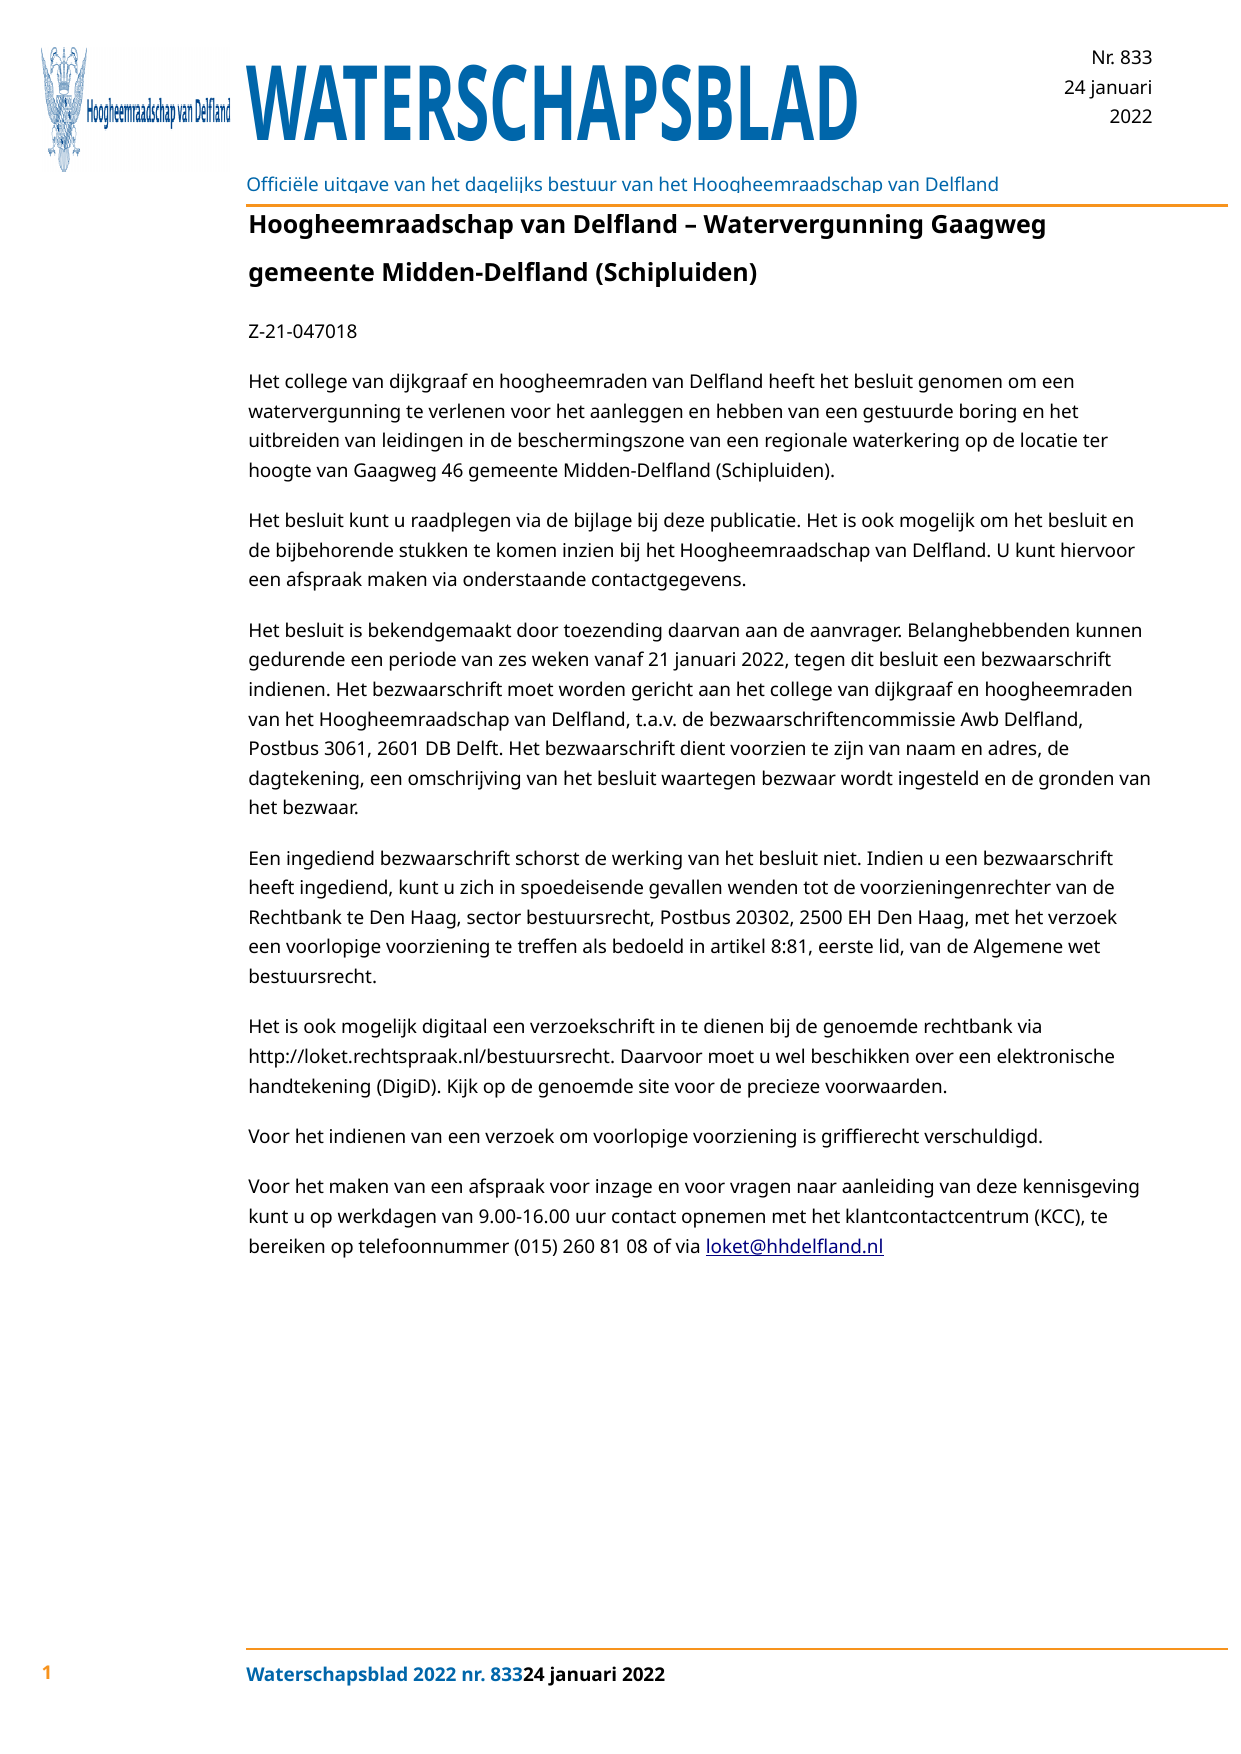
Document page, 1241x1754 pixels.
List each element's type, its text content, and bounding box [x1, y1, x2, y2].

text Z-21-047018 [248, 318, 1152, 344]
text Voor het indienen van een verzoek om voorlopige voorziening is griffierecht verschuldigd. [248, 1123, 1152, 1149]
text Het is ook mogelijk digitaal een verzoekschrift in te dienen bij de genoemde rechtbank via http://loket.rechtspraak.nl/bestuursrecht. Daarvoor moet u wel beschikken over een elektronische handtekening (DigiD). Kijk op de genoemde site voor de precieze voorwaarden. [248, 1014, 1152, 1099]
text Voor het maken van een afspraak voor inzage en voor vragen naar aanleiding van deze kennisgeving kunt u op werkdagen van 9.00-16.00 uur contact opnemen met het klantcontactcentrum (KCC), te bereiken op telefoonnummer (015) 260 81 08 of via loket@hhdelfland.nl [248, 1174, 1152, 1259]
text Een ingediend bezwaarschrift schorst de werking van het besluit niet. Indien u een bezwaarschrift heeft ingediend, kunt u zich in spoedeisende gevallen wenden tot de voorzieningenrechter van de Rechtbank te Den Haag, sector bestuursrecht, Postbus 20302, 2500 EH Den Haag, met het verzoek een voorlopige voorziening te treffen als bedoeld in artikel 8:81, eerste lid, van de Algemene wet bestuursrecht. [248, 845, 1152, 989]
text Hoogheemraadschap van Delfland – Watervergunning Gaagweg gemeente Midden-Delfland (Schipluiden) [248, 207, 1152, 288]
text Het besluit is bekendgemaakt door toezending daarvan aan de aanvrager. Belanghebbenden kunnen gedurende een periode van zes weken vanaf 21 januari 2022, tegen dit besluit een bezwaarschrift indienen. Het bezwaarschrift moet worden gericht aan het college van dijkgraaf en hoogheemraden van het Hoogheemraadschap van Delfland, t.a.v. de bezwaarschriftencommissie Awb Delfland, Postbus 3061, 2601 DB Delft. Het bezwaarschrift dient voorzien te zijn van naam en adres, de dagtekening, een omschrijving van het besluit waartegen bezwaar wordt ingesteld en de gronden van het bezwaar. [248, 617, 1152, 820]
text Het college van dijkgraaf en hoogheemraden van Delfland heeft het besluit genomen om een watervergunning te verlenen voor het aanleggen en hebben van een gestuurde boring en het uitbreiden van leidingen in de beschermingszone van een regionale waterkering op de locatie ter hoogte van Gaagweg 46 gemeente Midden-Delfland (Schipluiden). [248, 368, 1152, 483]
picture [41, 47, 231, 172]
text Het besluit kunt u raadplegen via de bijlage bij deze publicatie. Het is ook mogelijk om het besluit en de bijbehorende stukken te komen inzien bij het Hoogheemraadschap van Delfland. U kunt hiervoor een afspraak maken via onderstaande contactgegevens. [248, 507, 1152, 592]
